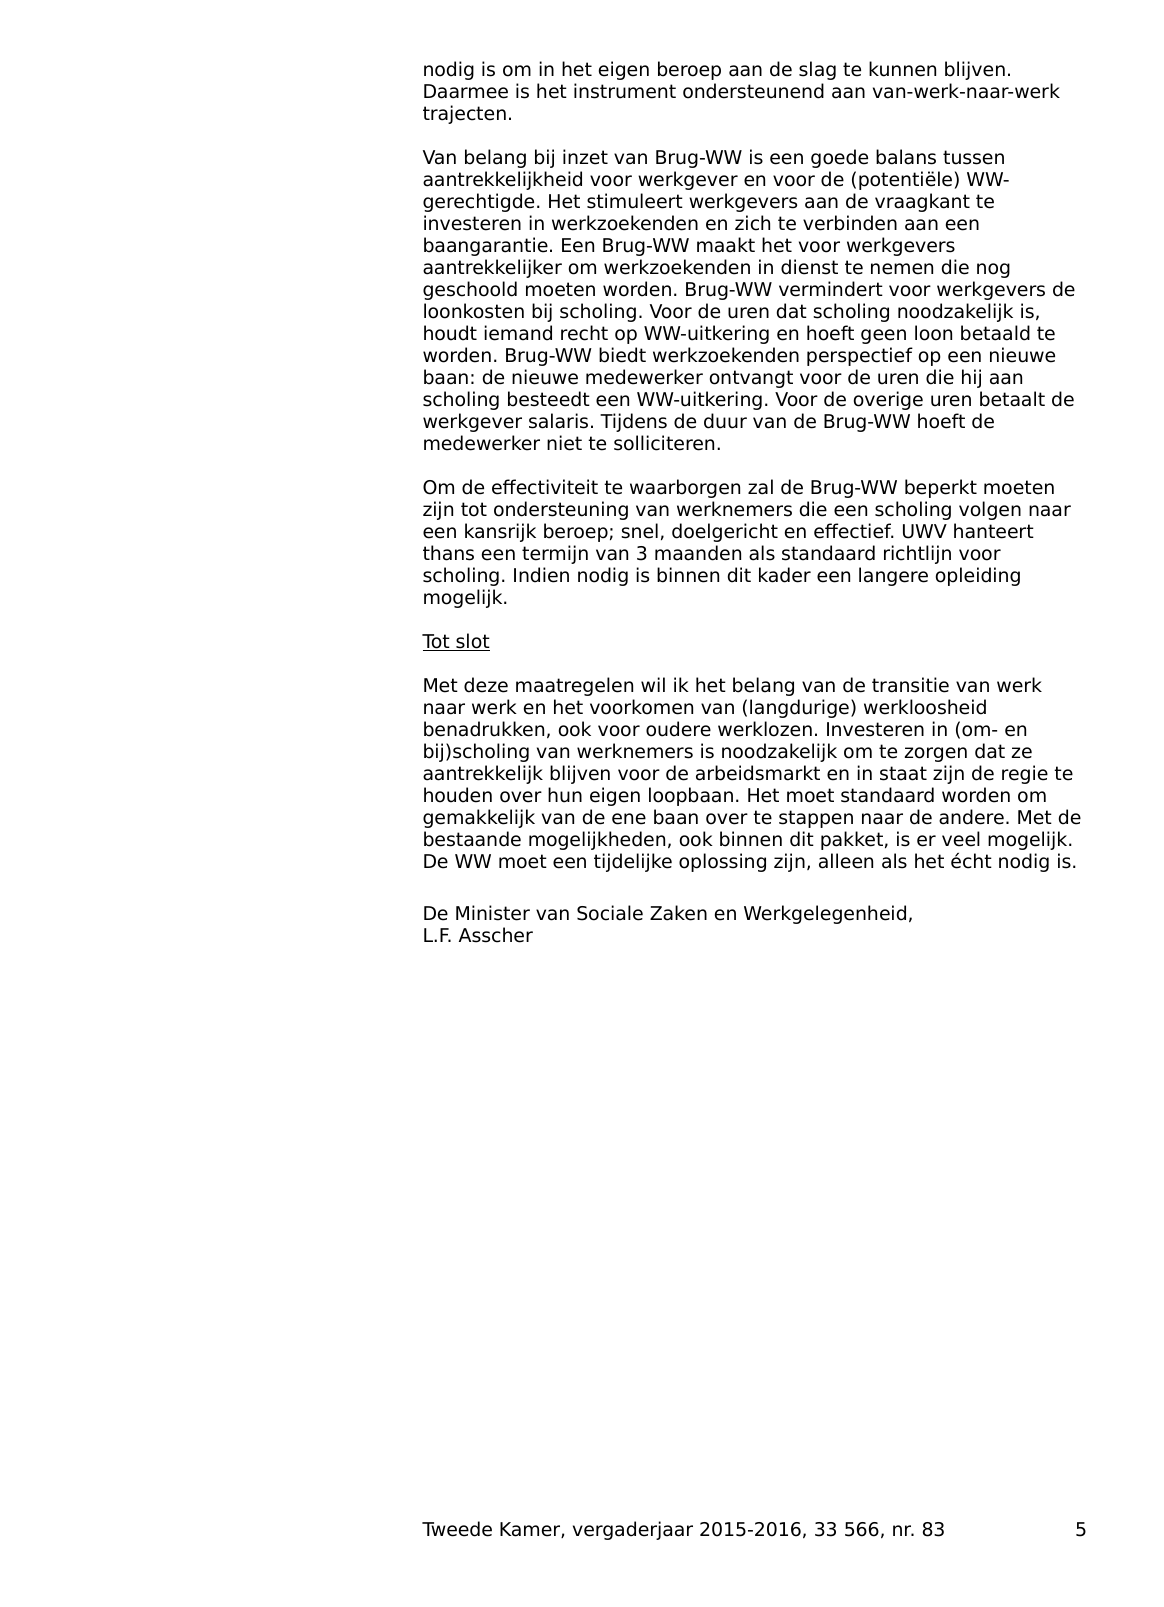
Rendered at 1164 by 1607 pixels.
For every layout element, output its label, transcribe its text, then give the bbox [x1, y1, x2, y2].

text Met deze maatregelen wil ik het belang van de transitie van werk naar werk en het voorkomen van (langdurige) werkloosheid benadrukken, ook voor oudere werklozen. Investeren in (om- en bij)scholing van werknemers is noodzakelijk om te zorgen dat ze aantrekkelijk blijven voor de arbeidsmarkt en in staat zijn de regie te houden over hun eigen loopbaan. Het moet standaard worden om gemakkelijk van de ene baan over te stappen naar de andere. Met de bestaande mogelijkheden, ook binnen dit pakket, is er veel mogelijk. De WW moet een tijdelijke oplossing zijn, alleen als het écht nodig is. [422, 675, 1087, 873]
subtitle Tot slot [422, 631, 1087, 653]
text Van belang bij inzet van Brug-WW is een goede balans tussen aantrekkelijkheid voor werkgever en voor de (potentiële) WW-gerechtigde. Het stimuleert werkgevers aan de vraagkant te investeren in werkzoekenden en zich te verbinden aan een baangarantie. Een Brug-WW maakt het voor werkgevers aantrekkelijker om werkzoekenden in dienst te nemen die nog geschoold moeten worden. Brug-WW vermindert voor werkgevers de loonkosten bij scholing. Voor de uren dat scholing noodzakelijk is, houdt iemand recht op WW-uitkering en hoeft geen loon betaald te worden. Brug-WW biedt werkzoekenden perspectief op een nieuwe baan: de nieuwe medewerker ontvangt voor de uren die hij aan scholing besteedt een WW-uitkering. Voor de overige uren betaalt de werkgever salaris. Tijdens de duur van de Brug-WW hoeft de medewerker niet te solliciteren. [422, 147, 1087, 455]
text nodig is om in het eigen beroep aan de slag te kunnen blijven. Daarmee is het instrument ondersteunend aan van-werk-naar-werk trajecten. [422, 59, 1087, 125]
text Om de effectiviteit te waarborgen zal de Brug-WW beperkt moeten zijn tot ondersteuning van werknemers die een scholing volgen naar een kansrijk beroep; snel, doelgericht en effectief. UWV hanteert thans een termijn van 3 maanden als standaard richtlijn voor scholing. Indien nodig is binnen dit kader een langere opleiding mogelijk. [422, 477, 1087, 609]
text De Minister van Sociale Zaken en Werkgelegenheid, L.F. Asscher [422, 903, 1087, 947]
